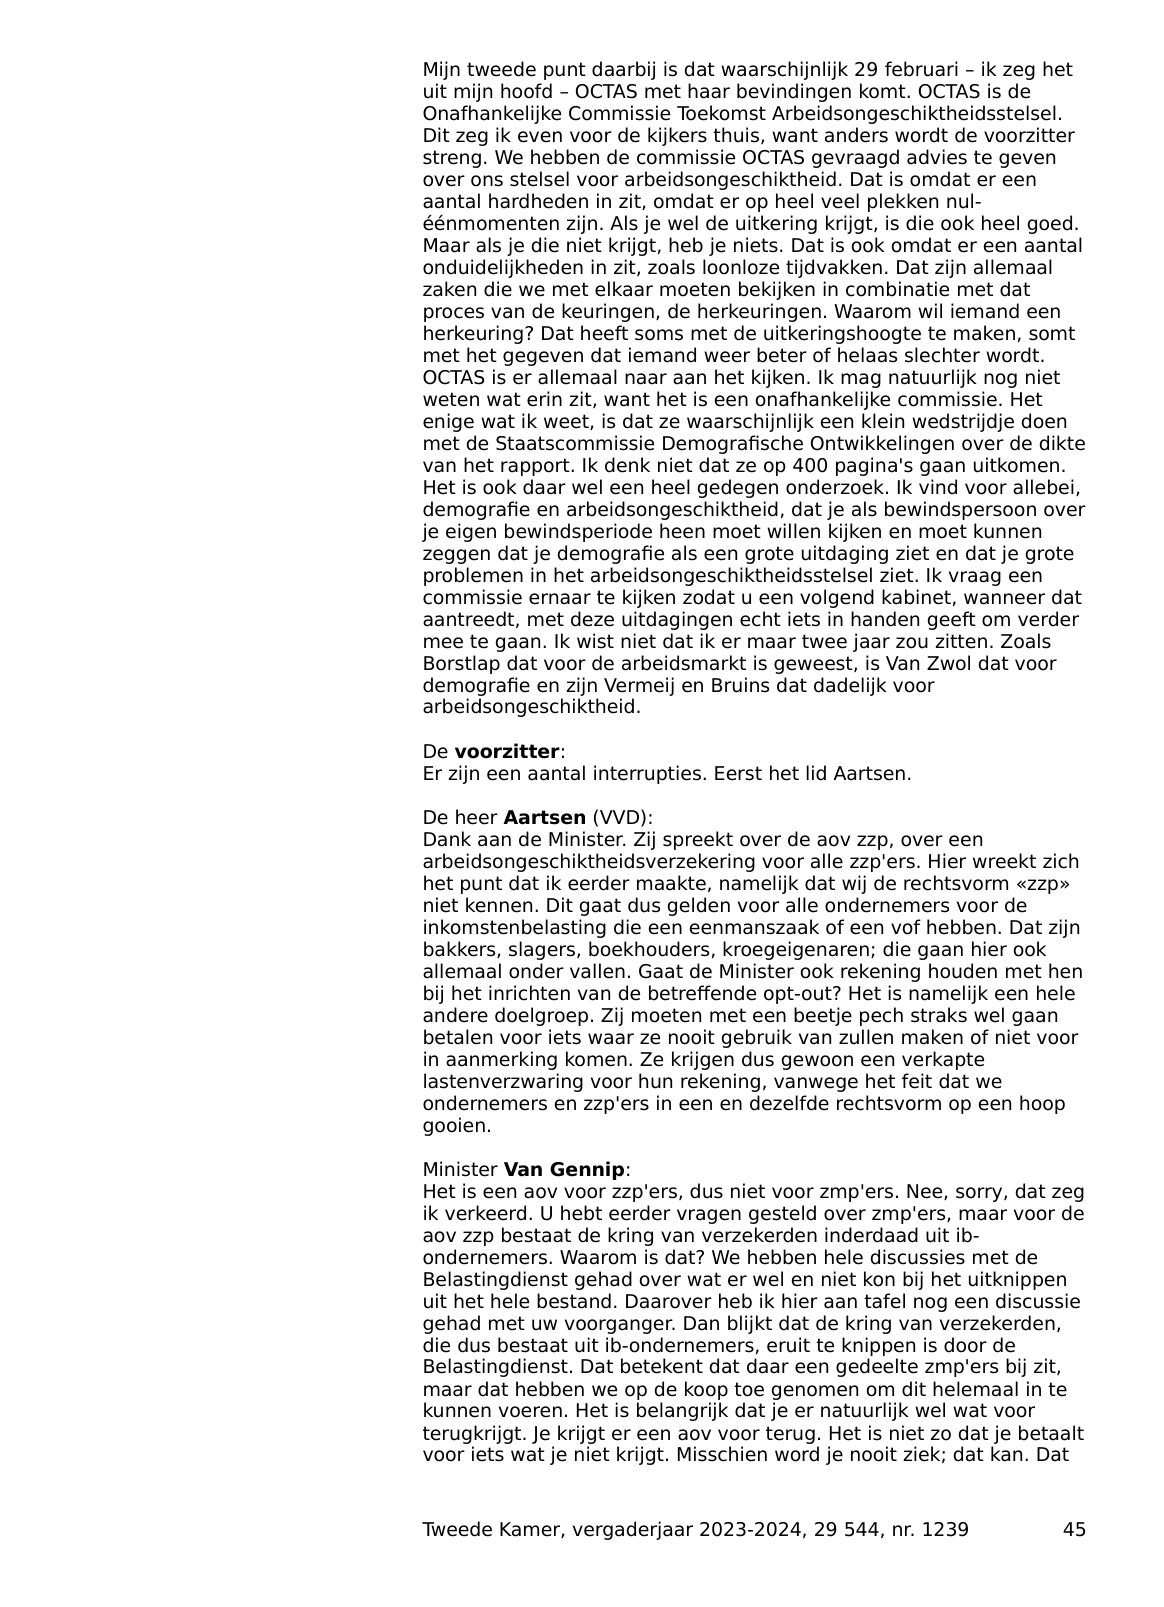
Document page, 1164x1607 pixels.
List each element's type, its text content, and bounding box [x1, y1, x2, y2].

text Mijn tweede punt daarbij is dat waarschijnlijk 29 februari – ik zeg het uit mijn hoofd – OCTAS met haar bevindingen komt. OCTAS is de Onafhankelijke Commissie Toekomst Arbeidsongeschiktheidsstelsel. Dit zeg ik even voor de kijkers thuis, want anders wordt de voorzitter streng. We hebben de commissie OCTAS gevraagd advies te geven over ons stelsel voor arbeidsongeschiktheid. Dat is omdat er een aantal hardheden in zit, omdat er op heel veel plekken nul-éénmomenten zijn. Als je wel de uitkering krijgt, is die ook heel goed. Maar als je die niet krijgt, heb je niets. Dat is ook omdat er een aantal onduidelijkheden in zit, zoals loonloze tijdvakken. Dat zijn allemaal zaken die we met elkaar moeten bekijken in combinatie met dat proces van de keuringen, de herkeuringen. Waarom wil iemand een herkeuring? Dat heeft soms met de uitkeringshoogte te maken, somt met het gegeven dat iemand weer beter of helaas slechter wordt. [422, 59, 1087, 367]
text Minister Van Gennip: [422, 1159, 1087, 1181]
text Het is een aov voor zzp'ers, dus niet voor zmp'ers. Nee, sorry, dat zeg ik verkeerd. U hebt eerder vragen gesteld over zmp'ers, maar voor de aov zzp bestaat de kring van verzekerden inderdaad uit ib-ondernemers. Waarom is dat? We hebben hele discussies met de Belastingdienst gehad over wat er wel en niet kon bij het uitknippen uit het hele bestand. Daarover heb ik hier aan tafel nog een discussie gehad met uw voorganger. Dan blijkt dat de kring van verzekerden, die dus bestaat uit ib-ondernemers, eruit te knippen is door de Belastingdienst. Dat betekent dat daar een gedeelte zmp'ers bij zit, maar dat hebben we op de koop toe genomen om dit helemaal in te kunnen voeren. Het is belangrijk dat je er natuurlijk wel wat voor terugkrijgt. Je krijgt er een aov voor terug. Het is niet zo dat je betaalt voor iets wat je niet krijgt. Misschien word je nooit ziek; dat kan. Dat [422, 1181, 1087, 1466]
text OCTAS is er allemaal naar aan het kijken. Ik mag natuurlijk nog niet weten wat erin zit, want het is een onafhankelijke commissie. Het enige wat ik weet, is dat ze waarschijnlijk een klein wedstrijdje doen met de Staatscommissie Demografische Ontwikkelingen over de dikte van het rapport. Ik denk niet dat ze op 400 pagina's gaan uitkomen. Het is ook daar wel een heel gedegen onderzoek. Ik vind voor allebei, demografie en arbeidsongeschiktheid, dat je als bewindspersoon over je eigen bewindsperiode heen moet willen kijken en moet kunnen zeggen dat je demografie als een grote uitdaging ziet en dat je grote problemen in het arbeidsongeschiktheidsstelsel ziet. Ik vraag een commissie ernaar te kijken zodat u een volgend kabinet, wanneer dat aantreedt, met deze uitdagingen echt iets in handen geeft om verder mee te gaan. Ik wist niet dat ik er maar twee jaar zou zitten. Zoals Borstlap dat voor de arbeidsmarkt is geweest, is Van Zwol dat voor demografie en zijn Vermeij en Bruins dat dadelijk voor arbeidsongeschiktheid. [422, 367, 1087, 718]
text Dank aan de Minister. Zij spreekt over de aov zzp, over een arbeidsongeschiktheidsverzekering voor alle zzp'ers. Hier wreekt zich het punt dat ik eerder maakte, namelijk dat wij de rechtsvorm «zzp» niet kennen. Dit gaat dus gelden voor alle ondernemers voor de inkomstenbelasting die een eenmanszaak of een vof hebben. Dat zijn bakkers, slagers, boekhouders, kroegeigenaren; die gaan hier ook allemaal onder vallen. Gaat de Minister ook rekening houden met hen bij het inrichten van de betreffende opt-out? Het is namelijk een hele andere doelgroep. Zij moeten met een beetje pech straks wel gaan betalen voor iets waar ze nooit gebruik van zullen maken of niet voor in aanmerking komen. Ze krijgen dus gewoon een verkapte lastenverzwaring voor hun rekening, vanwege het feit dat we ondernemers en zzp'ers in een en dezelfde rechtsvorm op een hoop gooien. [422, 829, 1087, 1136]
text De heer Aartsen (VVD): [422, 807, 1087, 829]
text Er zijn een aantal interrupties. Eerst het lid Aartsen. [422, 763, 1087, 784]
text De voorzitter: [422, 741, 1087, 763]
